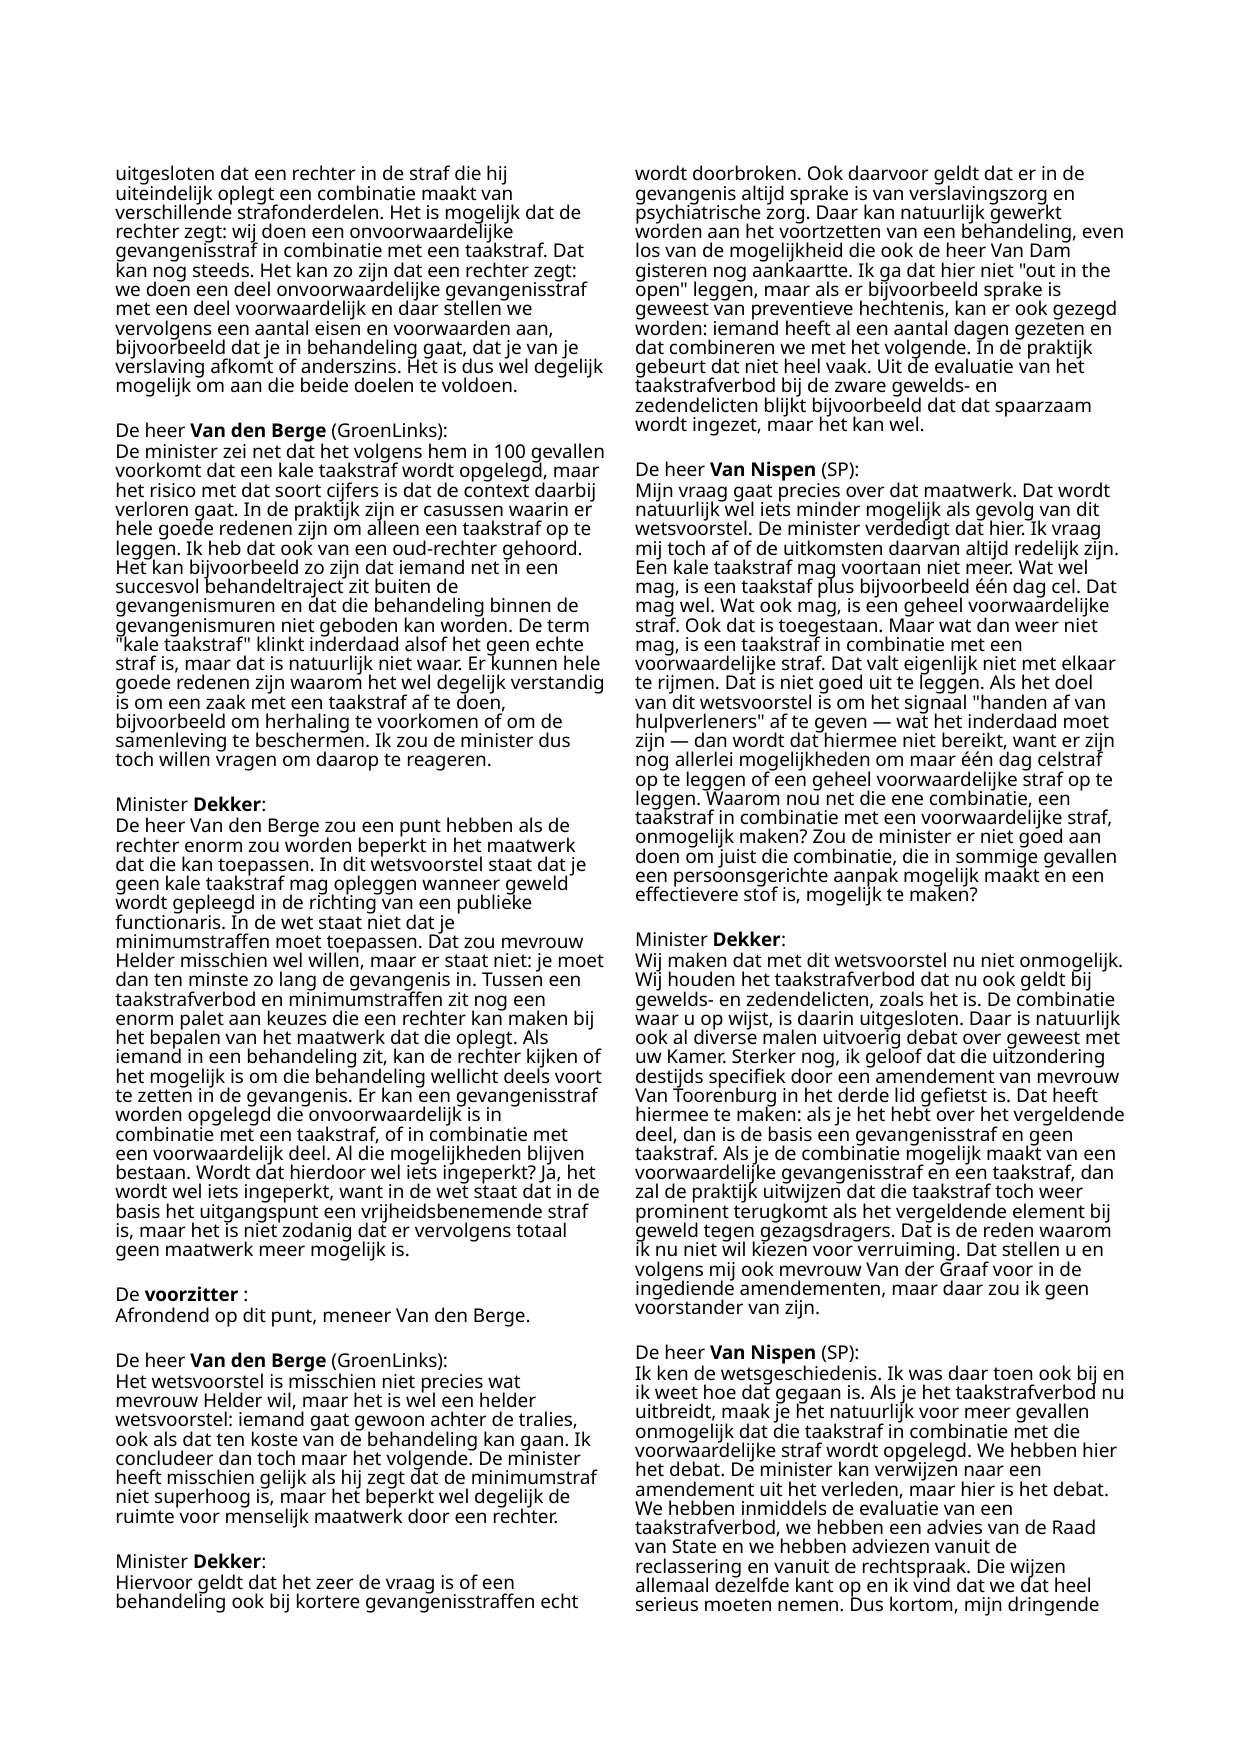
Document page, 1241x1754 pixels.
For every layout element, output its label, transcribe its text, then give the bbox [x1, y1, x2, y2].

text Minister Dekker: [115, 1548, 605, 1574]
text Mijn vraag gaat precies over dat maatwerk. Dat wordt natuurlijk wel iets minder mogelijk als gevolg van dit wetsvoorstel. De minister verdedigt dat hier. Ik vraag mij toch af of de uitkomsten daarvan altijd redelijk zijn. Een kale taakstraf mag voortaan niet meer. Wat wel mag, is een taakstaf plus bijvoorbeeld één dag cel. Dat mag wel. Wat ook mag, is een geheel voorwaardelijke straf. Ook dat is toegestaan. Maar wat dan weer niet mag, is een taakstraf in combinatie met een voorwaardelijke straf. Dat valt eigenlijk niet met elkaar te rijmen. Dat is niet goed uit te leggen. Als het doel van dit wetsvoorstel is om het signaal "handen af van hulpverleners" af te geven — wat het inderdaad moet zijn — dan wordt dat hiermee niet bereikt, want er zijn nog allerlei mogelijkheden om maar één dag celstraf op te leggen of een geheel voorwaardelijke straf op te leggen. Waarom nou net die ene combinatie, een taakstraf in combinatie met een voorwaardelijke straf, onmogelijk maken? Zou de minister er niet goed aan doen om juist die combinatie, die in sommige gevallen een persoonsgerichte aanpak mogelijk maakt en een effectievere stof is, mogelijk te maken? [635, 482, 1125, 906]
text De heer Van den Berge (GroenLinks): [115, 1347, 605, 1373]
text De heer Van den Berge (GroenLinks): [115, 417, 605, 443]
text uitgesloten dat een rechter in de straf die hij uiteindelijk oplegt een combinatie maakt van verschillende strafonderdelen. Het is mogelijk dat de rechter zegt: wij doen een onvoorwaardelijke gevangenisstraf in combinatie met een taakstraf. Dat kan nog steeds. Het kan zo zijn dat een rechter zegt: we doen een deel onvoorwaardelijke gevangenisstraf met een deel voorwaardelijk en daar stellen we vervolgens een aantal eisen en voorwaarden aan, bijvoorbeeld dat je in behandeling gaat, dat je van je verslaving afkomt of anderszins. Het is dus wel degelijk mogelijk om aan die beide doelen te voldoen. [115, 165, 605, 397]
text Wij maken dat met dit wetsvoorstel nu niet onmogelijk. Wij houden het taakstrafverbod dat nu ook geldt bij gewelds- en zedendelicten, zoals het is. De combinatie waar u op wijst, is daarin uitgesloten. Daar is natuurlijk ook al diverse malen uitvoerig debat over geweest met uw Kamer. Sterker nog, ik geloof dat die uitzondering destijds specifiek door een amendement van mevrouw Van Toorenburg in het derde lid gefietst is. Dat heeft hiermee te maken: als je het hebt over het vergeldende deel, dan is de basis een gevangenisstraf en geen taakstraf. Als je de combinatie mogelijk maakt van een voorwaardelijke gevangenisstraf en een taakstraf, dan zal de praktijk uitwijzen dat die taakstraf toch weer prominent terugkomt als het vergeldende element bij geweld tegen gezagsdragers. Dat is de reden waarom ik nu niet wil kiezen voor verruiming. Dat stellen u en volgens mij ook mevrouw Van der Graaf voor in de ingediende amendementen, maar daar zou ik geen voorstander van zijn. [635, 952, 1125, 1318]
text De heer Van Nispen (SP): [635, 1339, 1125, 1365]
text De voorzitter : [115, 1281, 605, 1307]
text Het wetsvoorstel is misschien niet precies wat mevrouw Helder wil, maar het is wel een helder wetsvoorstel: iemand gaat gewoon achter de tralies, ook als dat ten koste van de behandeling kan gaan. Ik concludeer dan toch maar het volgende. De minister heeft misschien gelijk als hij zegt dat de minimumstraf niet superhoog is, maar het beperkt wel degelijk de ruimte voor menselijk maatwerk door een rechter. [115, 1373, 605, 1527]
text De heer Van Nispen (SP): [635, 456, 1125, 482]
text De minister zei net dat het volgens hem in 100 gevallen voorkomt dat een kale taakstraf wordt opgelegd, maar het risico met dat soort cijfers is dat de context daarbij verloren gaat. In de praktijk zijn er casussen waarin er hele goede redenen zijn om alleen een taakstraf op te leggen. Ik heb dat ook van een oud-rechter gehoord. Het kan bijvoorbeeld zo zijn dat iemand net in een succesvol behandeltraject zit buiten de gevangenismuren en dat die behandeling binnen de gevangenismuren niet geboden kan worden. De term "kale taakstraf" klinkt inderdaad alsof het geen echte straf is, maar dat is natuurlijk niet waar. Er kunnen hele goede redenen zijn waarom het wel degelijk verstandig is om een zaak met een taakstraf af te doen, bijvoorbeeld om herhaling te voorkomen of om de samenleving te beschermen. Ik zou de minister dus toch willen vragen om daarop te reageren. [115, 443, 605, 771]
text Minister Dekker: [635, 926, 1125, 952]
text De heer Van den Berge zou een punt hebben als de rechter enorm zou worden beperkt in het maatwerk dat die kan toepassen. In dit wetsvoorstel staat dat je geen kale taakstraf mag opleggen wanneer geweld wordt gepleegd in de richting van een publieke functionaris. In de wet staat niet dat je minimumstraffen moet toepassen. Dat zou mevrouw Helder misschien wel willen, maar er staat niet: je moet dan ten minste zo lang de gevangenis in. Tussen een taakstrafverbod en minimumstraffen zit nog een enorm palet aan keuzes die een rechter kan maken bij het bepalen van het maatwerk dat die oplegt. Als iemand in een behandeling zit, kan de rechter kijken of het mogelijk is om die behandeling wellicht deels voort te zetten in de gevangenis. Er kan een gevangenisstraf worden opgelegd die onvoorwaardelijk is in combinatie met een taakstraf, of in combinatie met een voorwaardelijk deel. Al die mogelijkheden blijven bestaan. Wordt dat hierdoor wel iets ingeperkt? Ja, het wordt wel iets ingeperkt, want in de wet staat dat in de basis het uitgangspunt een vrijheidsbenemende straf is, maar het is niet zodanig dat er vervolgens totaal geen maatwerk meer mogelijk is. [115, 817, 605, 1261]
text Afrondend op dit punt, meneer Van den Berge. [115, 1307, 605, 1326]
text Minister Dekker: [115, 792, 605, 817]
text wordt doorbroken. Ook daarvoor geldt dat er in de gevangenis altijd sprake is van verslavingszorg en psychiatrische zorg. Daar kan natuurlijk gewerkt worden aan het voortzetten van een behandeling, even los van de mogelijkheid die ook de heer Van Dam gisteren nog aankaartte. Ik ga dat hier niet "out in the open" leggen, maar als er bijvoorbeeld sprake is geweest van preventieve hechtenis, kan er ook gezegd worden: iemand heeft al een aantal dagen gezeten en dat combineren we met het volgende. In de praktijk gebeurt dat niet heel vaak. Uit de evaluatie van het taakstrafverbod bij de zware gewelds- en zedendelicten blijkt bijvoorbeeld dat dat spaarzaam wordt ingezet, maar het kan wel. [635, 165, 1125, 435]
text Ik ken de wetsgeschiedenis. Ik was daar toen ook bij en ik weet hoe dat gegaan is. Als je het taakstrafverbod nu uitbreidt, maak je het natuurlijk voor meer gevallen onmogelijk dat die taakstraf in combinatie met die voorwaardelijke straf wordt opgelegd. We hebben hier het debat. De minister kan verwijzen naar een amendement uit het verleden, maar hier is het debat. We hebben inmiddels de evaluatie van een taakstrafverbod, we hebben een advies van de Raad van State en we hebben adviezen vanuit de reclassering en vanuit de rechtspraak. Die wijzen allemaal dezelfde kant op en ik vind dat we dat heel serieus moeten nemen. Dus kortom, mijn dringende [635, 1365, 1125, 1615]
text Hiervoor geldt dat het zeer de vraag is of een behandeling ook bij kortere gevangenisstraffen echt [115, 1574, 605, 1612]
